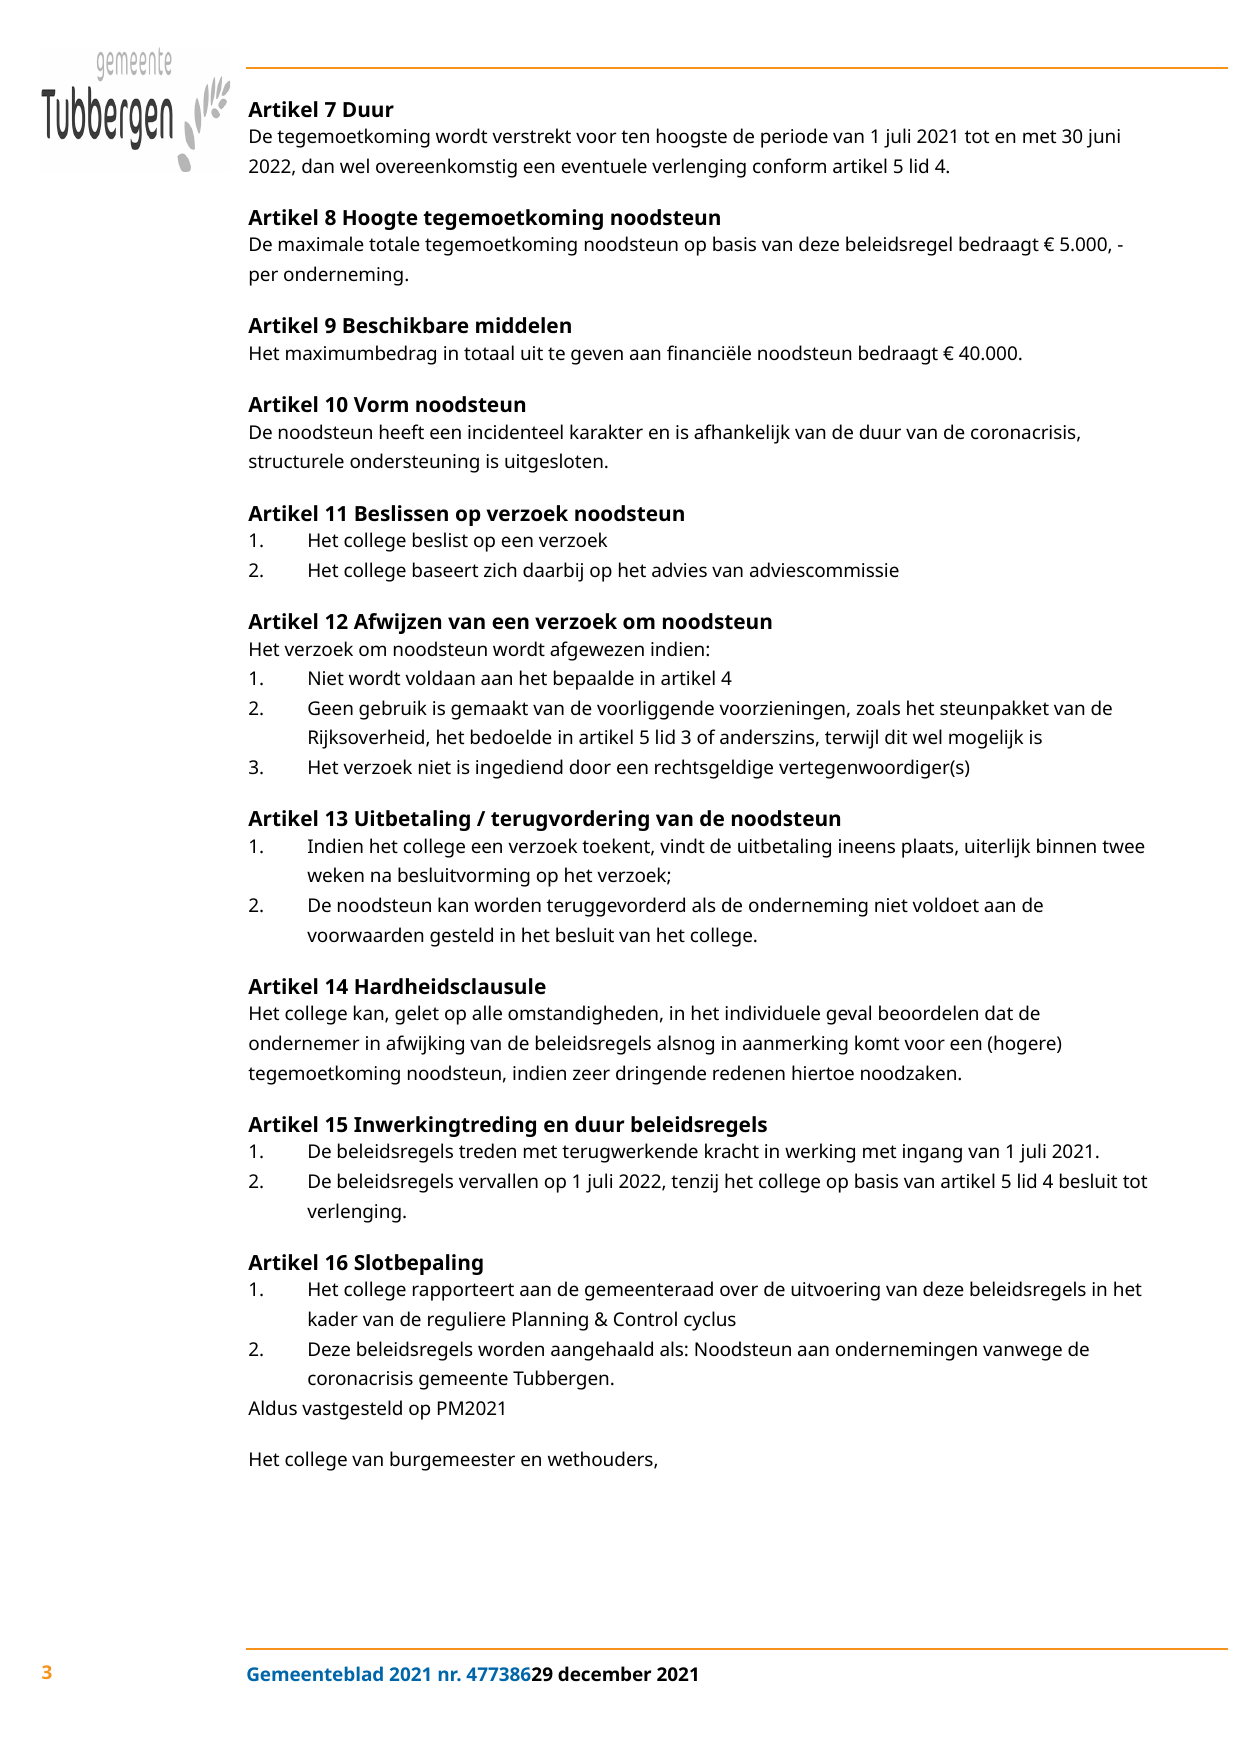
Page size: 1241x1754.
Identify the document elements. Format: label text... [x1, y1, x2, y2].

text Het maximumbedrag in totaal uit te geven aan financiële noodsteun bedraagt € 40.000. [248, 340, 1152, 366]
text Het college kan, gelet op alle omstandigheden, in het individuele geval beoordelen dat de ondernemer in afwijking van de beleidsregels alsnog in aanmerking komt voor een (hogere) tegemoetkoming noodsteun, indien zeer dringende redenen hiertoe noodzaken. [248, 1001, 1152, 1086]
list De noodsteun kan worden teruggevorderd als de onderneming niet voldoet aan de voorwaarden gesteld in het besluit van het college. [248, 892, 1152, 947]
list De beleidsregels vervallen op 1 juli 2022, tenzij het college op basis van artikel 5 lid 4 besluit tot verlenging. [248, 1168, 1152, 1223]
text Artikel 8 Hoogte tegemoetkoming noodsteun [248, 203, 1152, 232]
text De noodsteun heeft een incidenteel karakter en is afhankelijk van de duur van de coronacrisis, structurele ondersteuning is uitgesloten. [248, 419, 1152, 474]
text Artikel 13 Uitbetaling / terugvordering van de noodsteun [248, 804, 1152, 833]
text Artikel 14 Hardheidsclausule [248, 972, 1152, 1001]
text Artikel 16 Slotbepaling [248, 1248, 1152, 1277]
picture [41, 47, 231, 172]
list Het college rapporteert aan de gemeenteraad over de uitvoering van deze beleidsregels in het kader van de reguliere Planning & Control cyclus [248, 1277, 1152, 1332]
text Artikel 11 Beslissen op verzoek noodsteun [248, 499, 1152, 527]
list Het verzoek niet is ingediend door een rechtsgeldige vertegenwoordiger(s) [248, 754, 1152, 780]
text Artikel 7 Duur [248, 95, 1152, 123]
text De tegemoetkoming wordt verstrekt voor ten hoogste de periode van 1 juli 2021 tot en met 30 juni 2022, dan wel overeenkomstig een eventuele verlenging conform artikel 5 lid 4. [248, 123, 1152, 178]
text Aldus vastgesteld op PM2021 [248, 1395, 1152, 1421]
text Het college van burgemeester en wethouders, [248, 1446, 1152, 1472]
text Artikel 10 Vorm noodsteun [248, 391, 1152, 419]
list Niet wordt voldaan aan het bepaalde in artikel 4 [248, 665, 1152, 691]
text De maximale totale tegemoetkoming noodsteun op basis van deze beleidsregel bedraagt € 5.000, - per onderneming. [248, 232, 1152, 287]
list Het college baseert zich daarbij op het advies van adviescommissie [248, 557, 1152, 583]
list Indien het college een verzoek toekent, vindt de uitbetaling ineens plaats, uiterlijk binnen twee weken na besluitvorming op het verzoek; [248, 833, 1152, 888]
text Het verzoek om noodsteun wordt afgewezen indien: [248, 636, 1152, 662]
list Deze beleidsregels worden aangehaald als: Noodsteun aan ondernemingen vanwege de coronacrisis gemeente Tubbergen. [248, 1336, 1152, 1391]
text Artikel 15 Inwerkingtreding en duur beleidsregels [248, 1110, 1152, 1139]
text Artikel 12 Afwijzen van een verzoek om noodsteun [248, 607, 1152, 636]
text Artikel 9 Beschikbare middelen [248, 312, 1152, 340]
list De beleidsregels treden met terugwerkende kracht in werking met ingang van 1 juli 2021. [248, 1139, 1152, 1164]
list Het college beslist op een verzoek [248, 527, 1152, 553]
list Geen gebruik is gemaakt van de voorliggende voorzieningen, zoals het steunpakket van de Rijksoverheid, het bedoelde in artikel 5 lid 3 of anderszins, terwijl dit wel mogelijk is [248, 695, 1152, 750]
